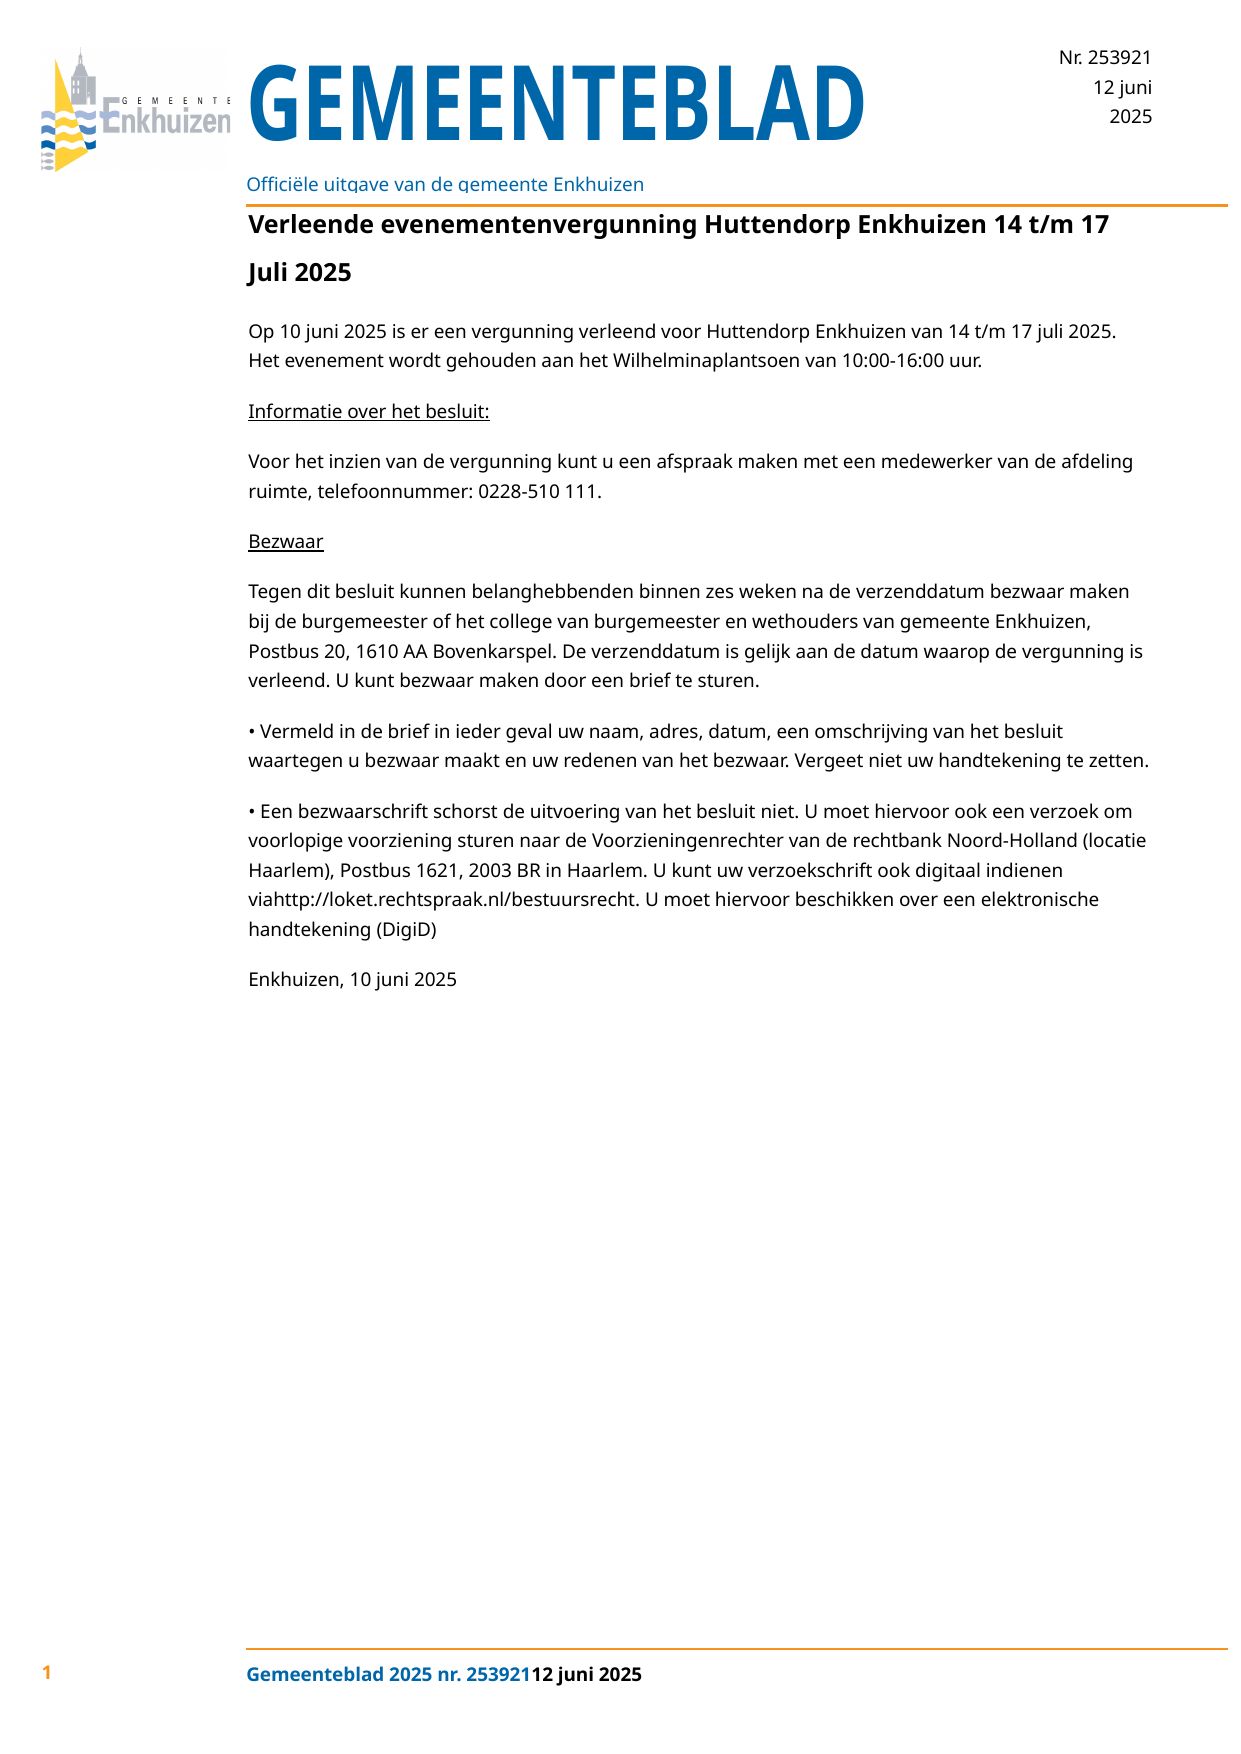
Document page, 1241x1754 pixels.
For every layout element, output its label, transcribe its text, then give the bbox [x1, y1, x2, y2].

text Verleende evenementenvergunning Huttendorp Enkhuizen 14 t/m 17 Juli 2025 [248, 207, 1152, 288]
text • Vermeld in de brief in ieder geval uw naam, adres, datum, een omschrijving van het besluit waartegen u bezwaar maakt en uw redenen van het bezwaar. Vergeet niet uw handtekening te zetten. [248, 718, 1152, 773]
text Voor het inzien van de vergunning kunt u een afspraak maken met een medewerker van de afdeling ruimte, telefoonnummer: 0228-510 111. [248, 448, 1152, 504]
text Informatie over het besluit: [248, 398, 1152, 424]
text Tegen dit besluit kunnen belanghebbenden binnen zes weken na de verzenddatum bezwaar maken bij de burgemeester of het college van burgemeester en wethouders van gemeente Enkhuizen, Postbus 20, 1610 AA Bovenkarspel. De verzenddatum is gelijk aan de datum waarop de vergunning is verleend. U kunt bezwaar maken door een brief te sturen. [248, 579, 1152, 693]
text Bezwaar [248, 528, 1152, 554]
picture [41, 47, 231, 172]
text Op 10 juni 2025 is er een vergunning verleend voor Huttendorp Enkhuizen van 14 t/m 17 juli 2025. Het evenement wordt gehouden aan het Wilhelminaplantsoen van 10:00-16:00 uur. [248, 318, 1152, 373]
text • Een bezwaarschrift schorst de uitvoering van het besluit niet. U moet hiervoor ook een verzoek om voorlopige voorziening sturen naar de Voorzieningenrechter van de rechtbank Noord-Holland (locatie Haarlem), Postbus 1621, 2003 BR in Haarlem. U kunt uw verzoekschrift ook digitaal indienen viahttp://loket.rechtspraak.nl/bestuursrecht. U moet hiervoor beschikken over een elektronische handtekening (DigiD) [248, 798, 1152, 942]
text Enkhuizen, 10 juni 2025 [248, 967, 1152, 992]
